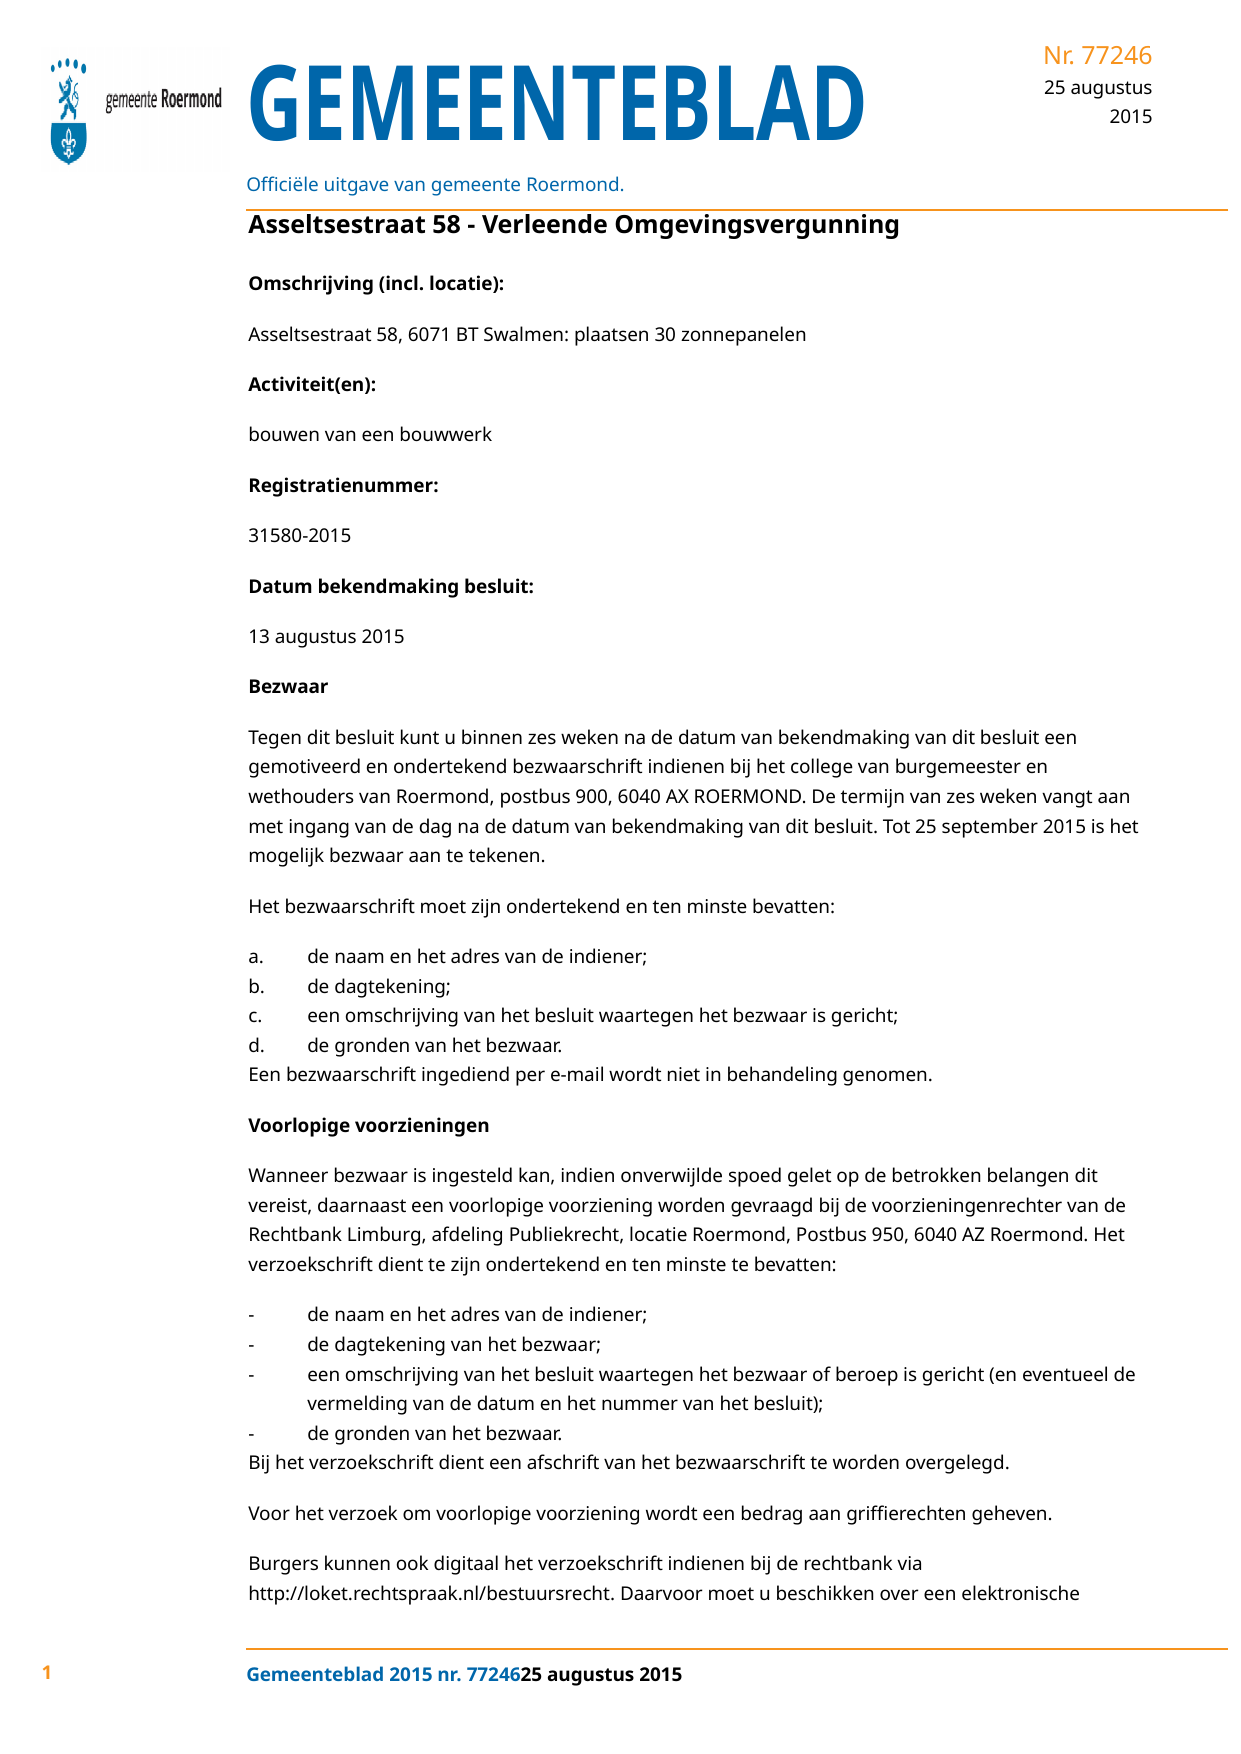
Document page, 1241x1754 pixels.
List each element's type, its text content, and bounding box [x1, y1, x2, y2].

list de gronden van het bezwaar. [248, 1420, 1152, 1446]
list de naam en het adres van de indiener; [248, 943, 1152, 969]
text Het bezwaarschrift moet zijn ondertekend en ten minste bevatten: [248, 893, 1152, 918]
text Een bezwaarschrift ingediend per e-mail wordt niet in behandeling genomen. [248, 1062, 1152, 1087]
text Asseltsestraat 58 - Verleende Omgevingsvergunning [248, 211, 1152, 241]
text Burgers kunnen ook digitaal het verzoekschrift indienen bij de rechtbank via http://loket.rechtspraak.nl/bestuursrecht. Daarvoor moet u beschikken over een elektronische [248, 1550, 1152, 1606]
text Registratienummer: [248, 472, 1152, 498]
text Asseltsestraat 58, 6071 BT Swalmen: plaatsen 30 zonnepanelen [248, 321, 1152, 346]
text Voorlopige voorzieningen [248, 1112, 1152, 1138]
text bouwen van een bouwwerk [248, 422, 1152, 447]
list de gronden van het bezwaar. [248, 1032, 1152, 1058]
text Wanneer bezwaar is ingesteld kan, indien onverwijlde spoed gelet op de betrokken belangen dit vereist, daarnaast een voorlopige voorziening worden gevraagd bij de voorzieningenrechter van de Rechtbank Limburg, afdeling Publiekrecht, locatie Roermond, Postbus 950, 6040 AZ Roermond. Het verzoekschrift dient te zijn ondertekend en ten minste te bevatten: [248, 1162, 1152, 1277]
text 13 augustus 2015 [248, 623, 1152, 649]
text 31580-2015 [248, 522, 1152, 548]
list de naam en het adres van de indiener; [248, 1302, 1152, 1327]
list de dagtekening van het bezwaar; [248, 1331, 1152, 1357]
list een omschrijving van het besluit waartegen het bezwaar of beroep is gericht (en eventueel de vermelding van de datum en het nummer van het besluit); [248, 1361, 1152, 1416]
list de dagtekening; [248, 973, 1152, 998]
text Datum bekendmaking besluit: [248, 573, 1152, 598]
text Voor het verzoek om voorlopige voorziening wordt een bedrag aan griffierechten geheven. [248, 1500, 1152, 1526]
text Tegen dit besluit kunt u binnen zes weken na de datum van bekendmaking van dit besluit een gemotiveerd en ondertekend bezwaarschrift indienen bij het college van burgemeester en wethouders van Roermond, postbus 900, 6040 AX ROERMOND. De termijn van zes weken vangt aan met ingang van de dag na de datum van bekendmaking van dit besluit. Tot 25 september 2015 is het mogelijk bezwaar aan te tekenen. [248, 724, 1152, 868]
text Bezwaar [248, 674, 1152, 699]
text Bij het verzoekschrift dient een afschrift van het bezwaarschrift te worden overgelegd. [248, 1449, 1152, 1475]
picture [41, 47, 231, 172]
text Omschrijving (incl. locatie): [248, 270, 1152, 296]
text Activiteit(en): [248, 371, 1152, 397]
list een omschrijving van het besluit waartegen het bezwaar is gericht; [248, 1002, 1152, 1028]
